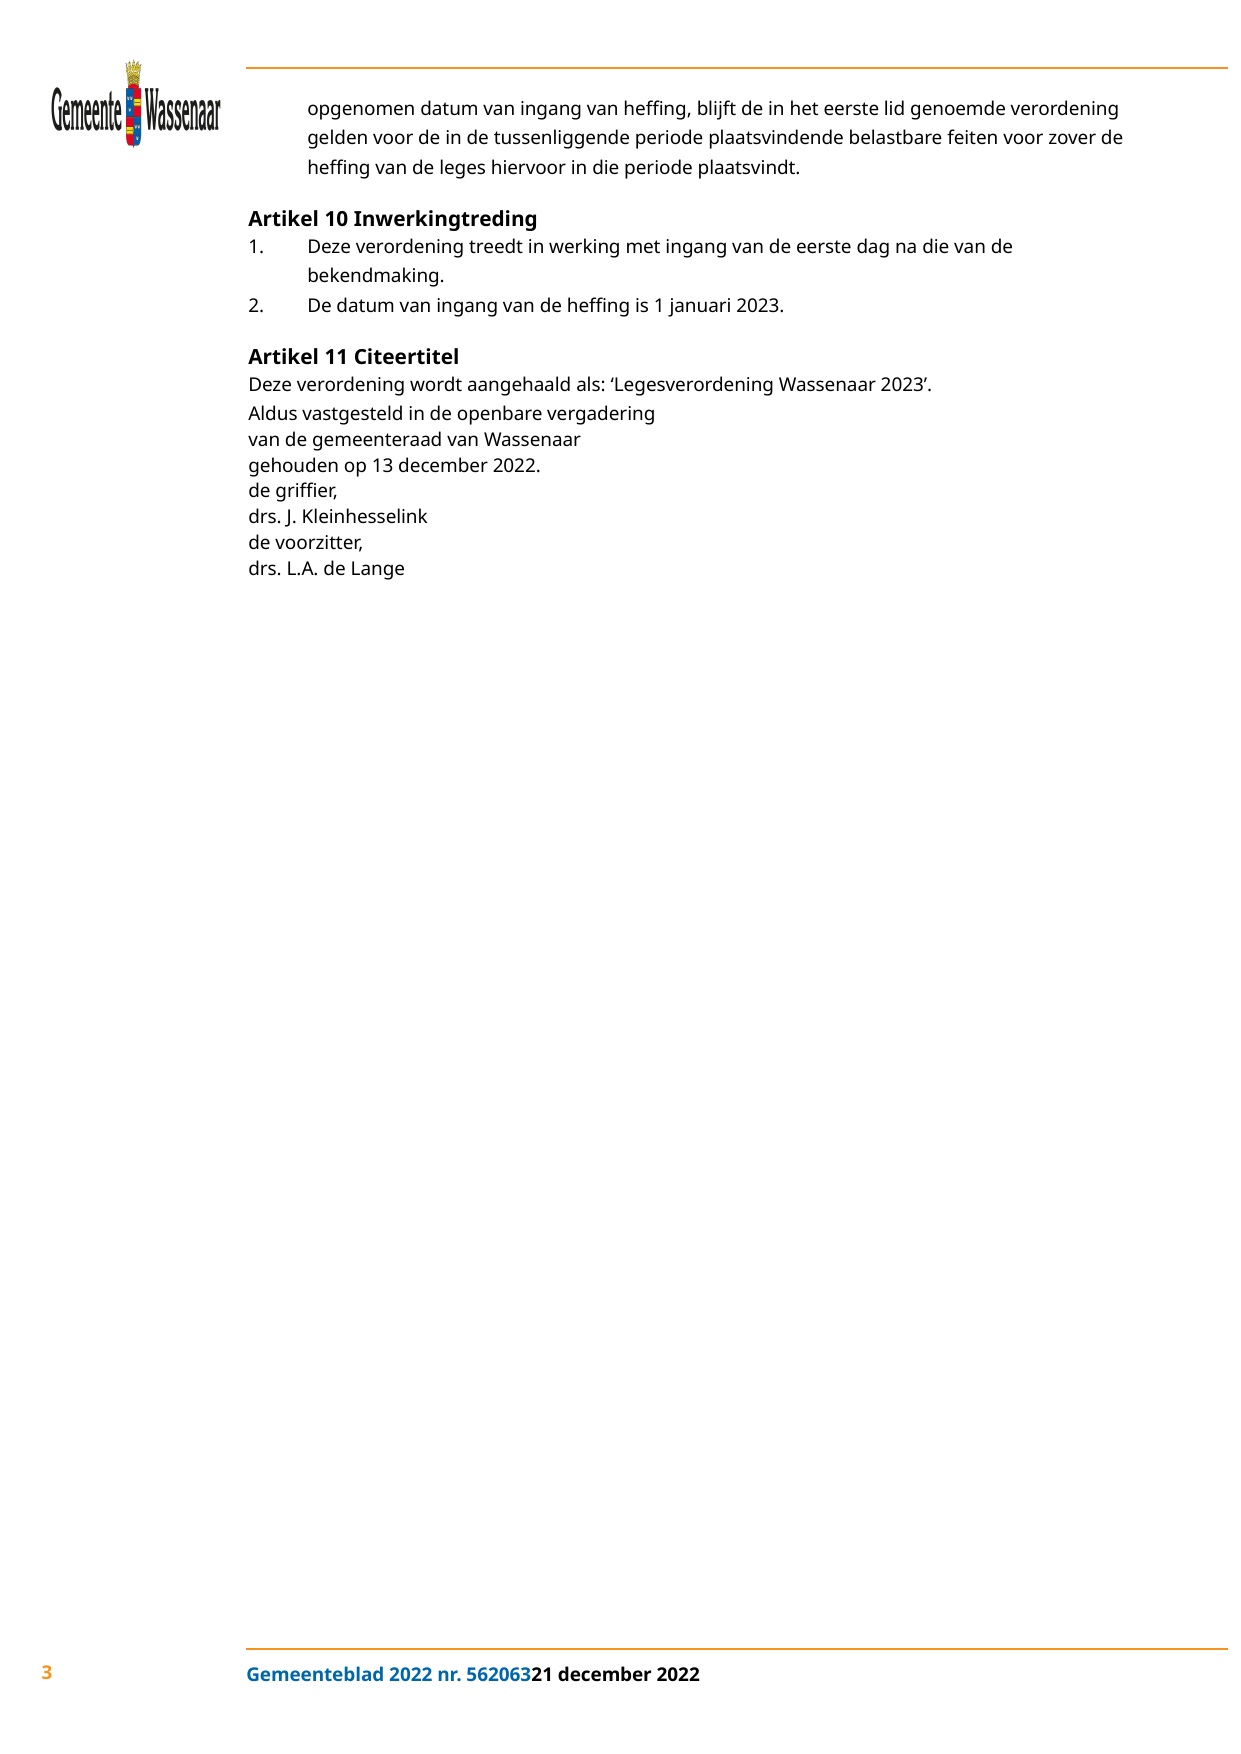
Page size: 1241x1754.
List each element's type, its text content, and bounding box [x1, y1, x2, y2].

text drs. J. Kleinhesselink [248, 503, 1152, 529]
text drs. L.A. de Lange [248, 555, 1152, 581]
text Deze verordening wordt aangehaald als: ‘Legesverordening Wassenaar 2023’. [248, 371, 1152, 397]
text Artikel 11 Citeertitel [248, 342, 1152, 371]
text Aldus vastgesteld in de openbare vergadering [248, 400, 1152, 426]
text de griffier, [248, 478, 1152, 503]
list De datum van ingang van de heffing is 1 januari 2023. [248, 292, 1152, 318]
text de voorzitter, [248, 529, 1152, 555]
picture [41, 47, 231, 172]
text gehouden op 13 december 2022. [248, 452, 1152, 478]
list Deze verordening treedt in werking met ingang van de eerste dag na die van de bekendmaking. [248, 233, 1152, 288]
text Artikel 10 Inwerkingtreding [248, 204, 1152, 233]
list opgenomen datum van ingang van heffing, blijft de in het eerste lid genoemde verordening gelden voor de in de tussenliggende periode plaatsvindende belastbare feiten voor zover de heffing van de leges hiervoor in die periode plaatsvindt. [248, 95, 1152, 180]
text van de gemeenteraad van Wassenaar [248, 426, 1152, 452]
